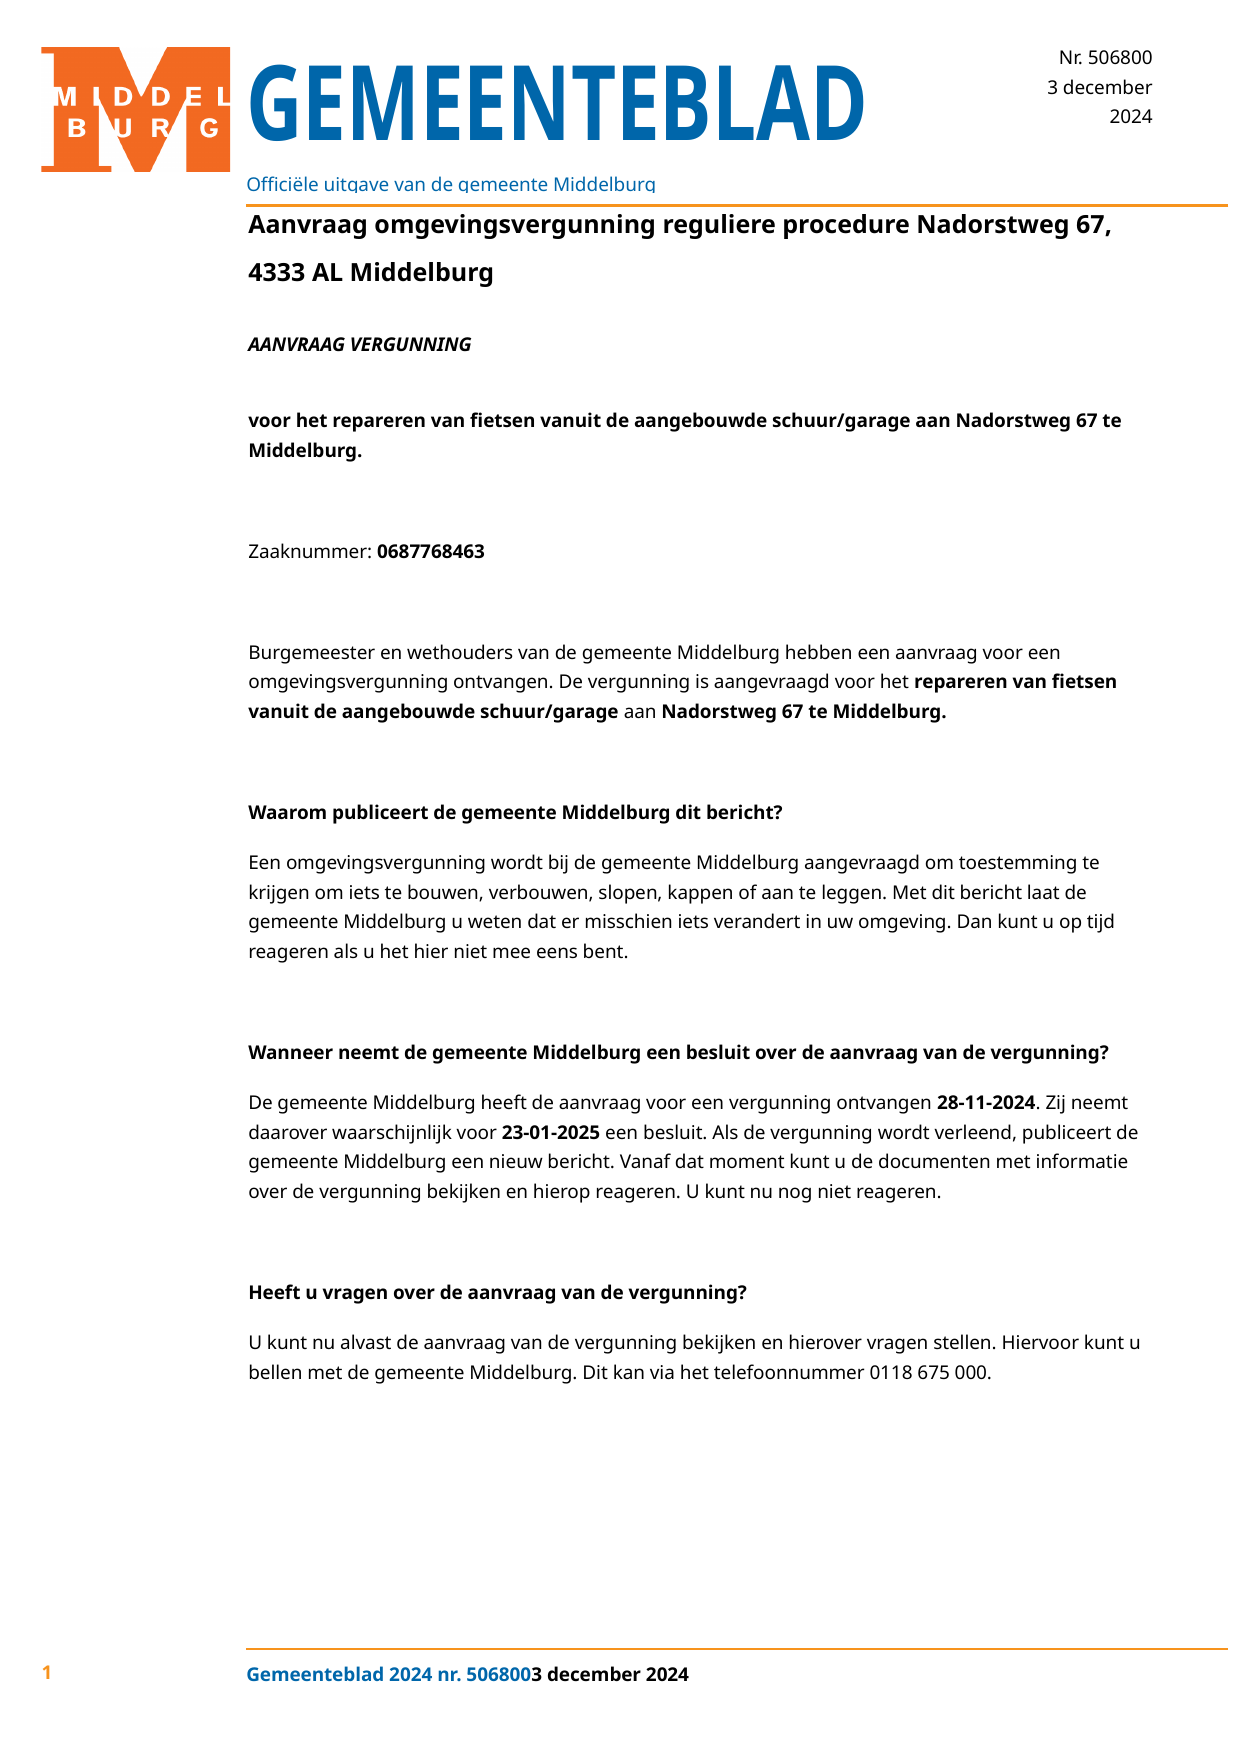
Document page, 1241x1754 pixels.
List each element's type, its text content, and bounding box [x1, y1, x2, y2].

text Wanneer neemt de gemeente Middelburg een besluit over de aanvraag van de vergunning? [248, 1039, 1152, 1064]
text Zaaknummer: 0687768463 [248, 538, 1152, 564]
text De gemeente Middelburg heeft de aanvraag voor een vergunning ontvangen 28-11-2024. Zij neemt daarover waarschijnlijk voor 23-01-2025 een besluit. Als de vergunning wordt verleend, publiceert de gemeente Middelburg een nieuw bericht. Vanaf dat moment kunt u de documenten met informatie over de vergunning bekijken en hierop reageren. U kunt nu nog niet reageren. [248, 1089, 1152, 1204]
text voor het repareren van fietsen vanuit de aangebouwde schuur/garage aan Nadorstweg 67 te Middelburg. [248, 408, 1152, 463]
picture [41, 47, 231, 172]
text Aanvraag omgevingsvergunning reguliere procedure Nadorstweg 67, 4333 AL Middelburg [248, 207, 1152, 288]
text U kunt nu alvast de aanvraag van de vergunning bekijken en hierover vragen stellen. Hiervoor kunt u bellen met de gemeente Middelburg. Dit kan via het telefoonnummer 0118 675 000. [248, 1329, 1152, 1384]
text Een omgevingsvergunning wordt bij de gemeente Middelburg aangevraagd om toestemming te krijgen om iets te bouwen, verbouwen, slopen, kappen of aan te leggen. Met dit bericht laat de gemeente Middelburg u weten dat er misschien iets verandert in uw omgeving. Dan kunt u op tijd reageren als u het hier niet mee eens bent. [248, 849, 1152, 964]
text Heeft u vragen over de aanvraag van de vergunning? [248, 1279, 1152, 1304]
text AANVRAAG VERGUNNING [248, 331, 1152, 357]
text Burgemeester en wethouders van de gemeente Middelburg hebben een aanvraag voor een omgevingsvergunning ontvangen. De vergunning is aangevraagd voor het repareren van fietsen vanuit de aangebouwde schuur/garage aan Nadorstweg 67 te Middelburg. [248, 639, 1152, 724]
text Waarom publiceert de gemeente Middelburg dit bericht? [248, 799, 1152, 824]
